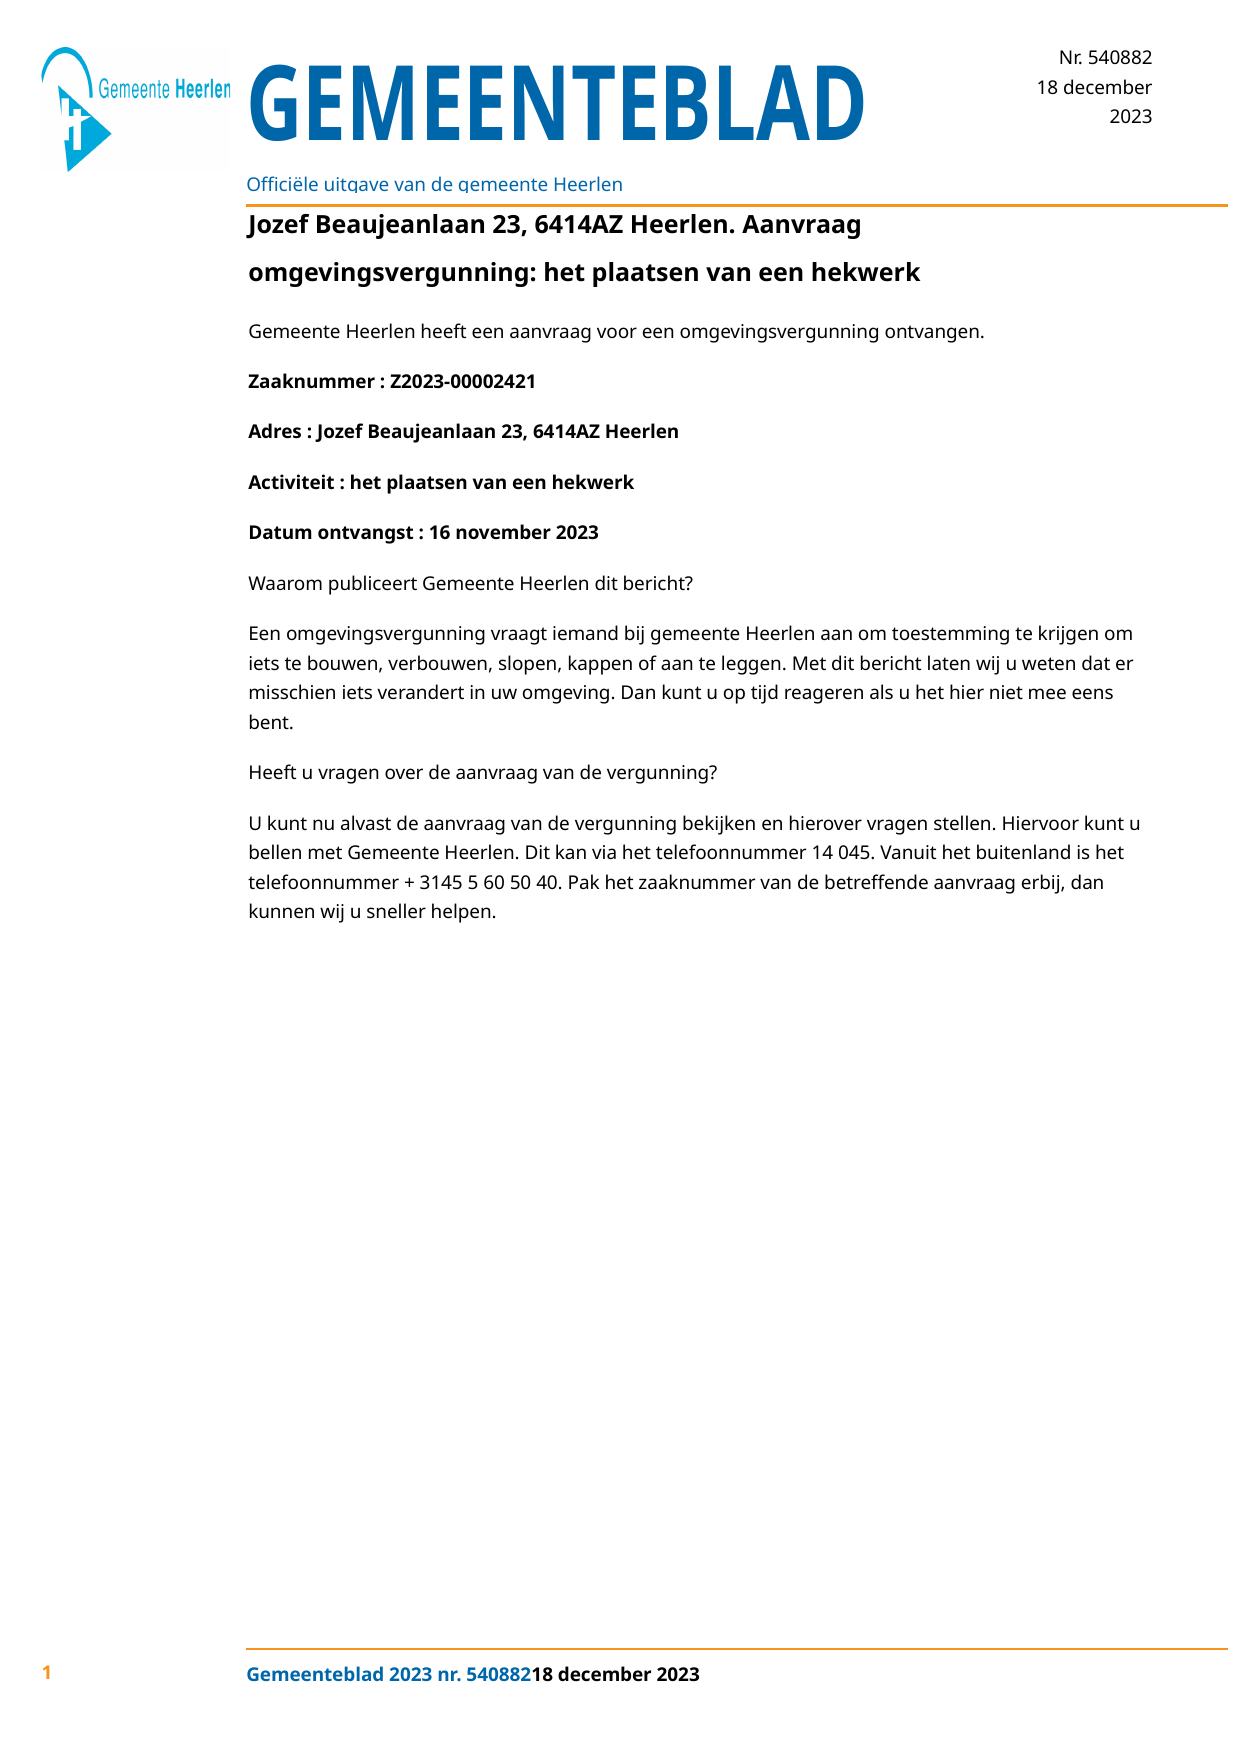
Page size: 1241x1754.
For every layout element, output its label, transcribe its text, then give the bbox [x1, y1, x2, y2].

text Datum ontvangst : 16 november 2023 [248, 519, 1152, 545]
picture [41, 47, 59, 70]
text Een omgevingsvergunning vraagt iemand bij gemeente Heerlen aan om toestemming te krijgen om iets te bouwen, verbouwen, slopen, kappen of aan te leggen. Met dit bericht laten wij u weten dat er misschien iets verandert in uw omgeving. Dan kunt u op tijd reageren als u het hier niet mee eens bent. [248, 620, 1152, 735]
text Gemeente Heerlen heeft een aanvraag voor een omgevingsvergunning ontvangen. [248, 318, 1152, 344]
text U kunt nu alvast de aanvraag van de vergunning bekijken en hierover vragen stellen. Hiervoor kunt u bellen met Gemeente Heerlen. Dit kan via het telefoonnummer 14 045. Vanuit het buitenland is het telefoonnummer + 3145 5 60 50 40. Pak het zaaknummer van de betreffende aanvraag erbij, dan kunnen wij u sneller helpen. [248, 810, 1152, 924]
text Jozef Beaujeanlaan 23, 6414AZ Heerlen. Aanvraag omgevingsvergunning: het plaatsen van een hekwerk [248, 207, 1152, 288]
text Zaaknummer : Z2023-00002421 [248, 368, 1152, 394]
text Heeft u vragen over de aanvraag van de vergunning? [248, 759, 1152, 785]
picture [41, 47, 231, 172]
text Waarom publiceert Gemeente Heerlen dit bericht? [248, 570, 1152, 596]
text Adres : Jozef Beaujeanlaan 23, 6414AZ Heerlen [248, 419, 1152, 444]
text Activiteit : het plaatsen van een hekwerk [248, 469, 1152, 495]
